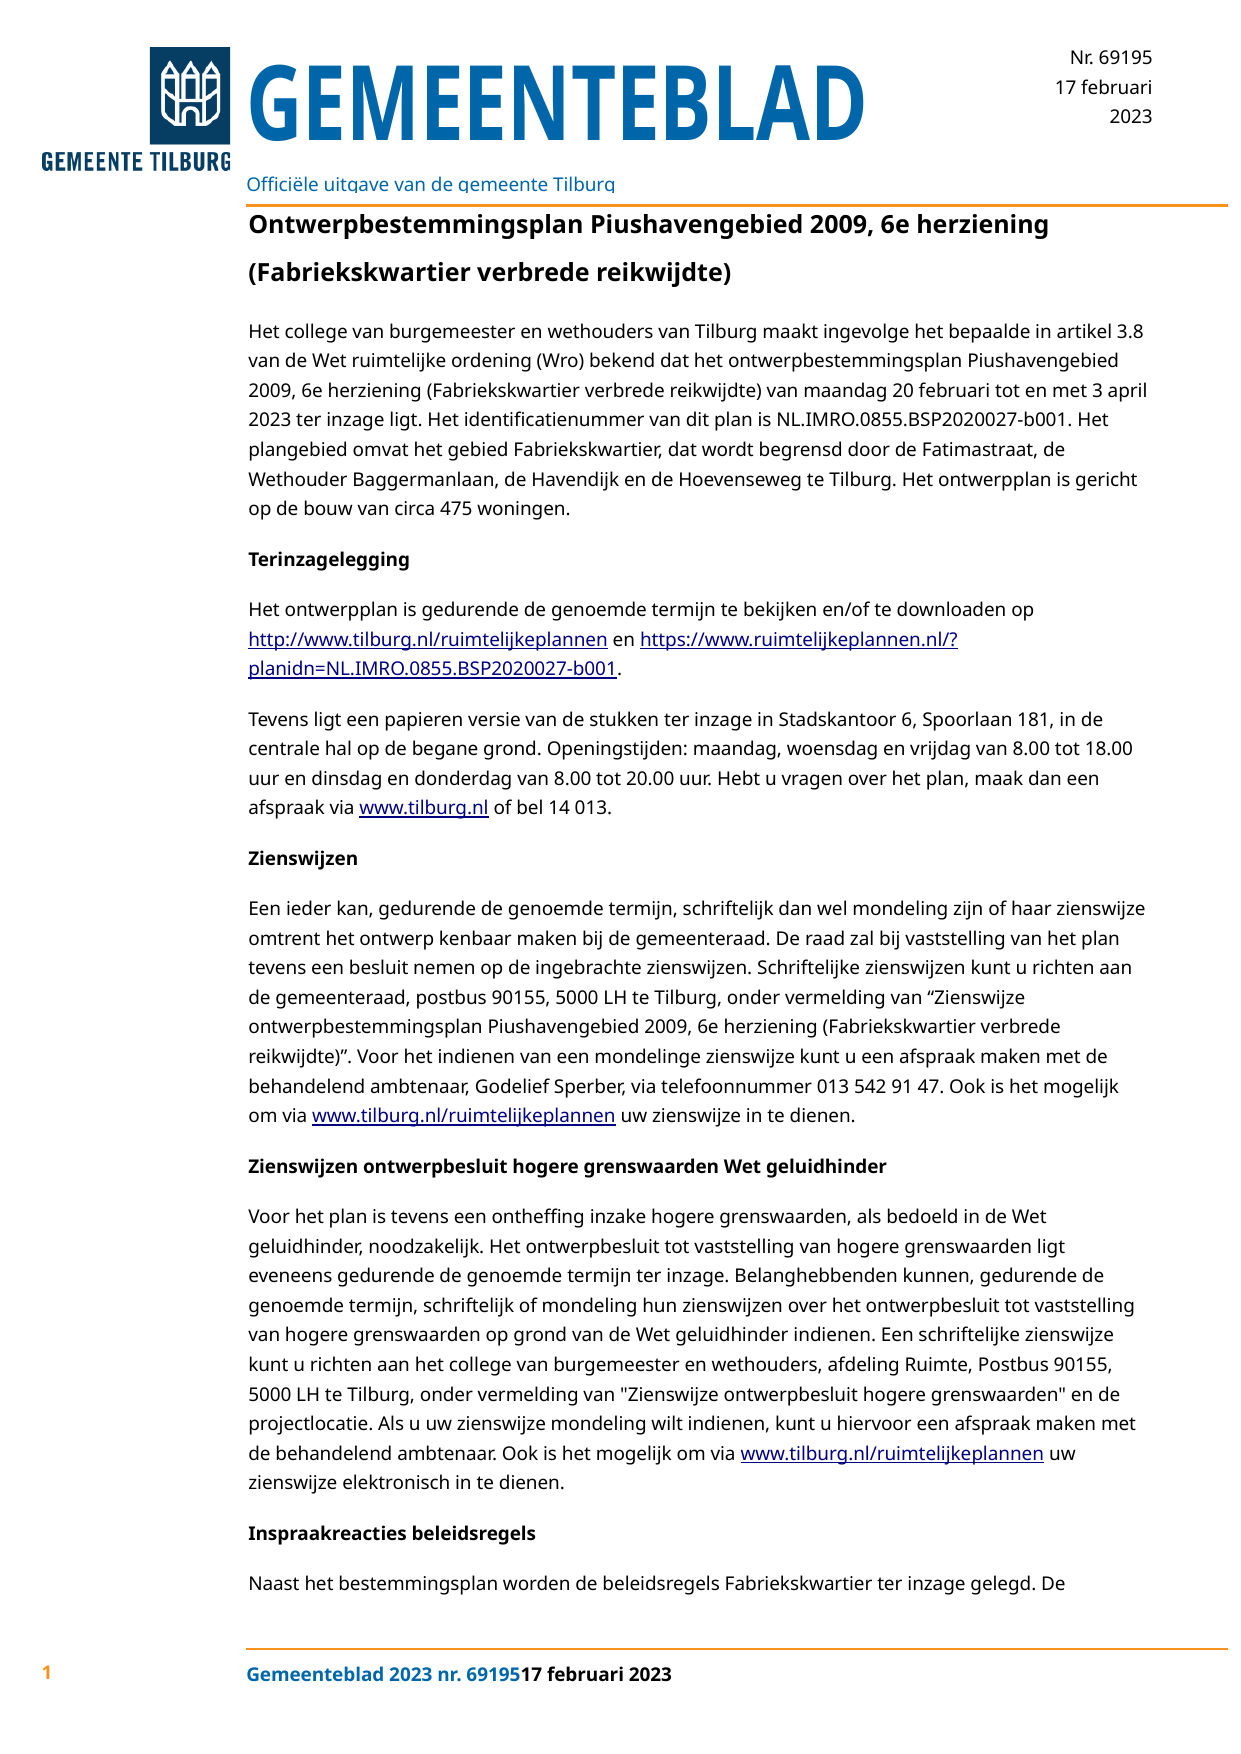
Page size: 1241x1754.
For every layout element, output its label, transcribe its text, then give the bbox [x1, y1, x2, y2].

text Zienswijzen [248, 845, 1152, 871]
text Terinzagelegging [248, 546, 1152, 572]
text Zienswijzen ontwerpbesluit hogere grenswaarden Wet geluidhinder [248, 1153, 1152, 1179]
text Een ieder kan, gedurende de genoemde termijn, schriftelijk dan wel mondeling zijn of haar zienswijze omtrent het ontwerp kenbaar maken bij de gemeenteraad. De raad zal bij vaststelling van het plan tevens een besluit nemen op de ingebrachte zienswijzen. Schriftelijke zienswijzen kunt u richten aan de gemeenteraad, postbus 90155, 5000 LH te Tilburg, onder vermelding van “Zienswijze ontwerpbestemmingsplan Piushavengebied 2009, 6e herziening (Fabriekskwartier verbrede reikwijdte)”. Voor het indienen van een mondelinge zienswijze kunt u een afspraak maken met de behandelend ambtenaar, Godelief Sperber, via telefoonnummer 013 542 91 47. Ook is het mogelijk om via www.tilburg.nl/ruimtelijkeplannen uw zienswijze in te dienen. [248, 895, 1152, 1128]
text Het college van burgemeester en wethouders van Tilburg maakt ingevolge het bepaalde in artikel 3.8 van de Wet ruimtelijke ordening (Wro) bekend dat het ontwerpbestemmingsplan Piushavengebied 2009, 6e herziening (Fabriekskwartier verbrede reikwijdte) van maandag 20 februari tot en met 3 april 2023 ter inzage ligt. Het identificatienummer van dit plan is NL.IMRO.0855.BSP2020027-b001. Het plangebied omvat het gebied Fabriekskwartier, dat wordt begrensd door de Fatimastraat, de Wethouder Baggermanlaan, de Havendijk en de Hoevenseweg te Tilburg. Het ontwerpplan is gericht op de bouw van circa 475 woningen. [248, 318, 1152, 521]
text Voor het plan is tevens een ontheffing inzake hogere grenswaarden, als bedoeld in de Wet geluidhinder, noodzakelijk. Het ontwerpbesluit tot vaststelling van hogere grenswaarden ligt eveneens gedurende de genoemde termijn ter inzage. Belanghebbenden kunnen, gedurende de genoemde termijn, schriftelijk of mondeling hun zienswijzen over het ontwerpbesluit tot vaststelling van hogere grenswaarden op grond van de Wet geluidhinder indienen. Een schriftelijke zienswijze kunt u richten aan het college van burgemeester en wethouders, afdeling Ruimte, Postbus 90155, 5000 LH te Tilburg, onder vermelding van "Zienswijze ontwerpbesluit hogere grenswaarden" en de projectlocatie. Als u uw zienswijze mondeling wilt indienen, kunt u hiervoor een afspraak maken met de behandelend ambtenaar. Ook is het mogelijk om via www.tilburg.nl/ruimtelijkeplannen uw zienswijze elektronisch in te dienen. [248, 1203, 1152, 1495]
picture [41, 47, 231, 172]
text Tevens ligt een papieren versie van de stukken ter inzage in Stadskantoor 6, Spoorlaan 181, in de centrale hal op de begane grond. Openingstijden: maandag, woensdag en vrijdag van 8.00 tot 18.00 uur en dinsdag en donderdag van 8.00 tot 20.00 uur. Hebt u vragen over het plan, maak dan een afspraak via www.tilburg.nl of bel 14 013. [248, 706, 1152, 820]
text Inspraakreacties beleidsregels [248, 1520, 1152, 1546]
text Ontwerpbestemmingsplan Piushavengebied 2009, 6e herziening (Fabriekskwartier verbrede reikwijdte) [248, 207, 1152, 288]
text Naast het bestemmingsplan worden de beleidsregels Fabriekskwartier ter inzage gelegd. De [248, 1570, 1152, 1596]
text Het ontwerpplan is gedurende de genoemde termijn te bekijken en/of te downloaden op http://www.tilburg.nl/ruimtelijkeplannen en https://www.ruimtelijkeplannen.nl/?planidn=NL.IMRO.0855.BSP2020027-b001. [248, 596, 1152, 681]
